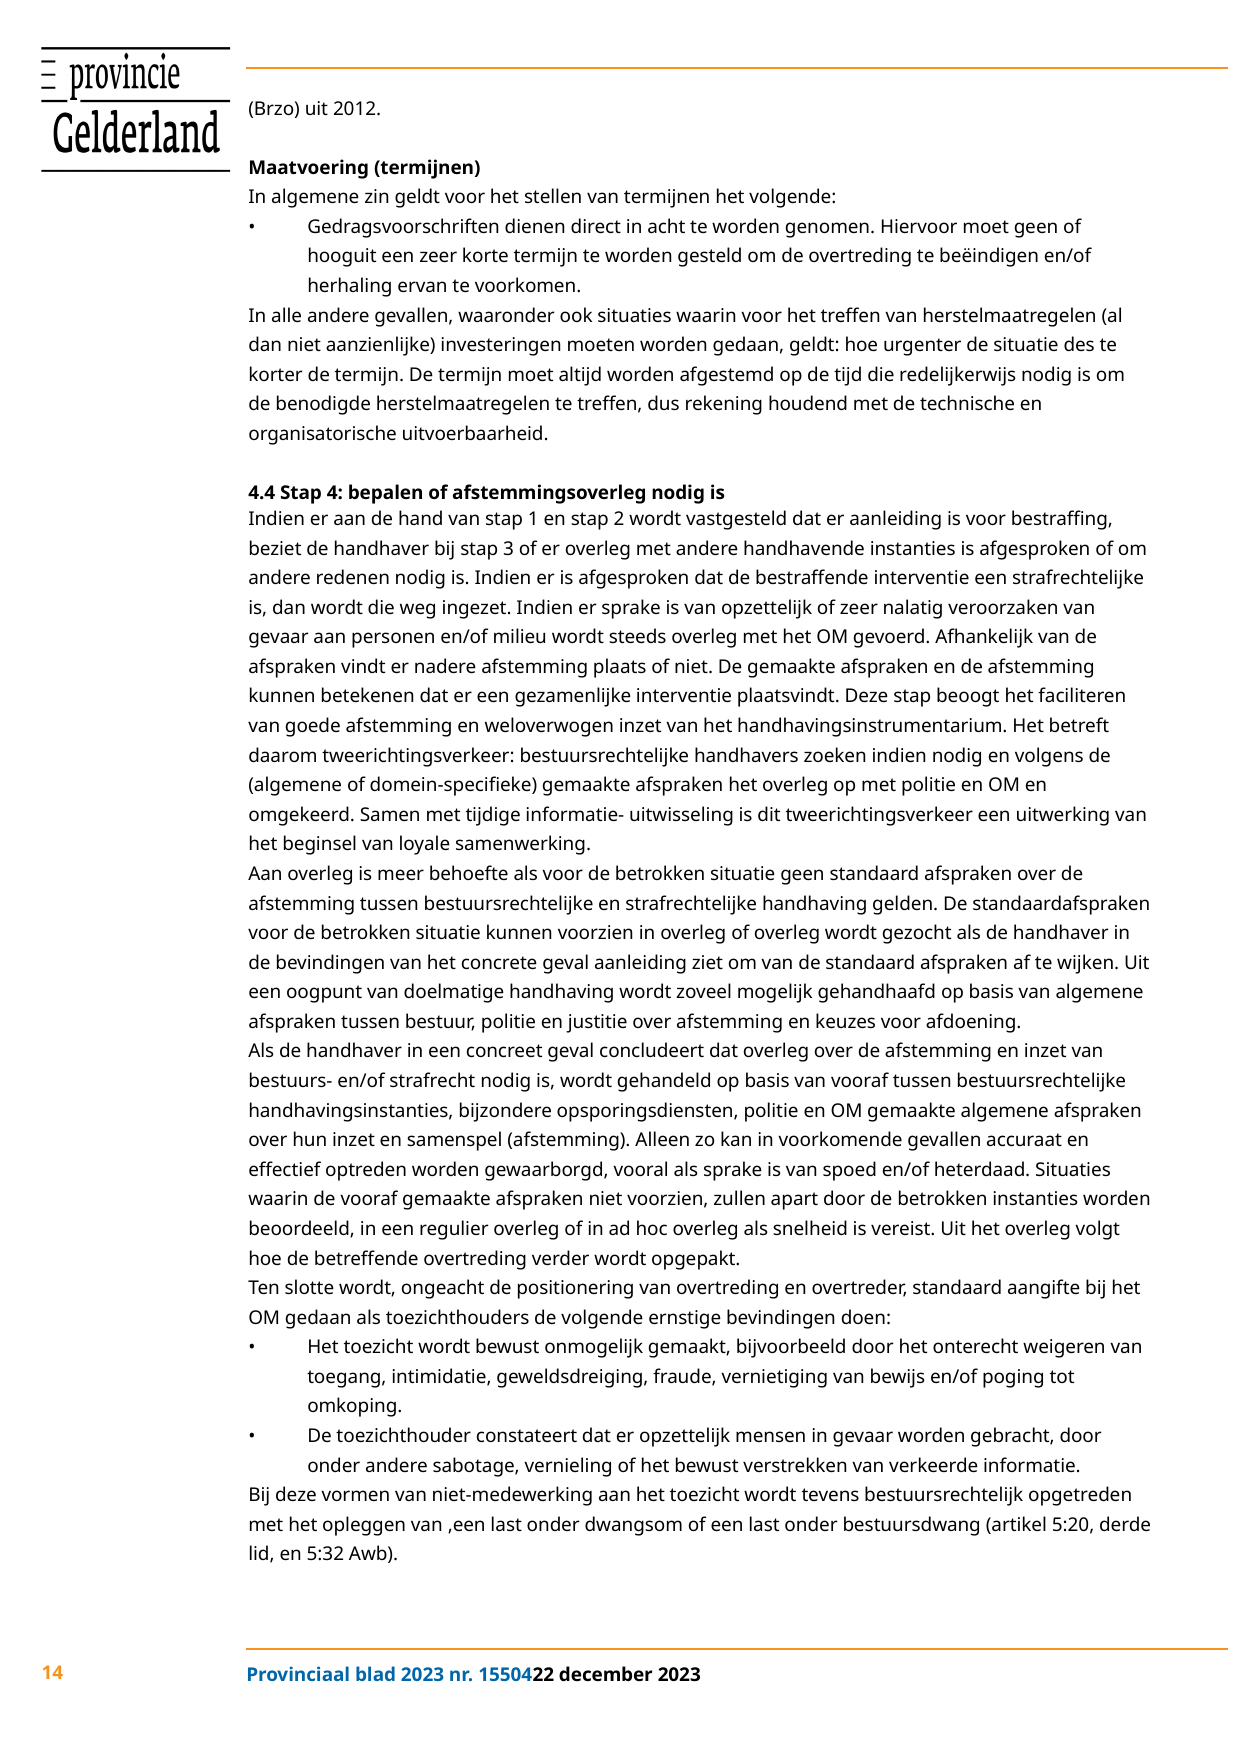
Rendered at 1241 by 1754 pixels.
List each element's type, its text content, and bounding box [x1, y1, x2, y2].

text Als de handhaver in een concreet geval concludeert dat overleg over de afstemming en inzet van bestuurs- en/of strafrecht nodig is, wordt gehandeld op basis van vooraf tussen bestuursrechtelijke handhavingsinstanties, bijzondere opsporingsdiensten, politie en OM gemaakte algemene afspraken over hun inzet en samenspel (afstemming). Alleen zo kan in voorkomende gevallen accuraat en effectief optreden worden gewaarborgd, vooral als sprake is van spoed en/of heterdaad. Situaties waarin de vooraf gemaakte afspraken niet voorzien, zullen apart door de betrokken instanties worden beoordeeld, in een regulier overleg of in ad hoc overleg als snelheid is vereist. Uit het overleg volgt hoe de betreffende overtreding verder wordt opgepakt. [248, 1038, 1152, 1270]
text 4.4 Stap 4: bepalen of afstemmingsoverleg nodig is [248, 479, 1152, 505]
text Indien er aan de hand van stap 1 en stap 2 wordt vastgesteld dat er aanleiding is voor bestraffing, beziet de handhaver bij stap 3 of er overleg met andere handhavende instanties is afgesproken of om andere redenen nodig is. Indien er is afgesproken dat de bestraffende interventie een strafrechtelijke is, dan wordt die weg ingezet. Indien er sprake is van opzettelijk of zeer nalatig veroorzaken van gevaar aan personen en/of milieu wordt steeds overleg met het OM gevoerd. Afhankelijk van de afspraken vindt er nadere afstemming plaats of niet. De gemaakte afspraken en de afstemming kunnen betekenen dat er een gezamenlijke interventie plaatsvindt. Deze stap beoogt het faciliteren van goede afstemming en weloverwogen inzet van het handhavingsinstrumentarium. Het betreft daarom tweerichtingsverkeer: bestuursrechtelijke handhavers zoeken indien nodig en volgens de (algemene of domein-specifieke) gemaakte afspraken het overleg op met politie en OM en omgekeerd. Samen met tijdige informatie- uitwisseling is dit tweerichtingsverkeer een uitwerking van het beginsel van loyale samenwerking. [248, 505, 1152, 856]
text Ten slotte wordt, ongeacht de positionering van overtreding en overtreder, standaard aangifte bij het OM gedaan als toezichthouders de volgende ernstige bevindingen doen: [248, 1274, 1152, 1329]
list Het toezicht wordt bewust onmogelijk gemaakt, bijvoorbeeld door het onterecht weigeren van toegang, intimidatie, geweldsdreiging, fraude, vernietiging van bewijs en/of poging tot omkoping. [248, 1333, 1152, 1418]
text Bij deze vormen van niet-medewerking aan het toezicht wordt tevens bestuursrechtelijk opgetreden met het opleggen van ,een last onder dwangsom of een last onder bestuursdwang (artikel 5:20, derde lid, en 5:32 Awb). [248, 1481, 1152, 1566]
text Aan overleg is meer behoefte als voor de betrokken situatie geen standaard afspraken over de afstemming tussen bestuursrechtelijke en strafrechtelijke handhaving gelden. De standaardafspraken voor de betrokken situatie kunnen voorzien in overleg of overleg wordt gezocht als de handhaver in de bevindingen van het concrete geval aanleiding ziet om van de standaard afspraken af te wijken. Uit een oogpunt van doelmatige handhaving wordt zoveel mogelijk gehandhaafd op basis van algemene afspraken tussen bestuur, politie en justitie over afstemming en keuzes voor afdoening. [248, 860, 1152, 1034]
text Maatvoering (termijnen) [248, 154, 1152, 180]
text (Brzo) uit 2012. [248, 95, 1152, 121]
picture [41, 47, 231, 172]
text In algemene zin geldt voor het stellen van termijnen het volgende: [248, 183, 1152, 209]
text In alle andere gevallen, waaronder ook situaties waarin voor het treffen van herstelmaatregelen (al dan niet aanzienlijke) investeringen moeten worden gedaan, geldt: hoe urgenter de situatie des te korter de termijn. De termijn moet altijd worden afgestemd op de tijd die redelijkerwijs nodig is om de benodigde herstelmaatregelen te treffen, dus rekening houdend met de technische en organisatorische uitvoerbaarheid. [248, 302, 1152, 446]
list De toezichthouder constateert dat er opzettelijk mensen in gevaar worden gebracht, door onder andere sabotage, vernieling of het bewust verstrekken van verkeerde informatie. [248, 1422, 1152, 1477]
list Gedragsvoorschriften dienen direct in acht te worden genomen. Hiervoor moet geen of hooguit een zeer korte termijn te worden gesteld om de overtreding te beëindigen en/of herhaling ervan te voorkomen. [248, 213, 1152, 298]
